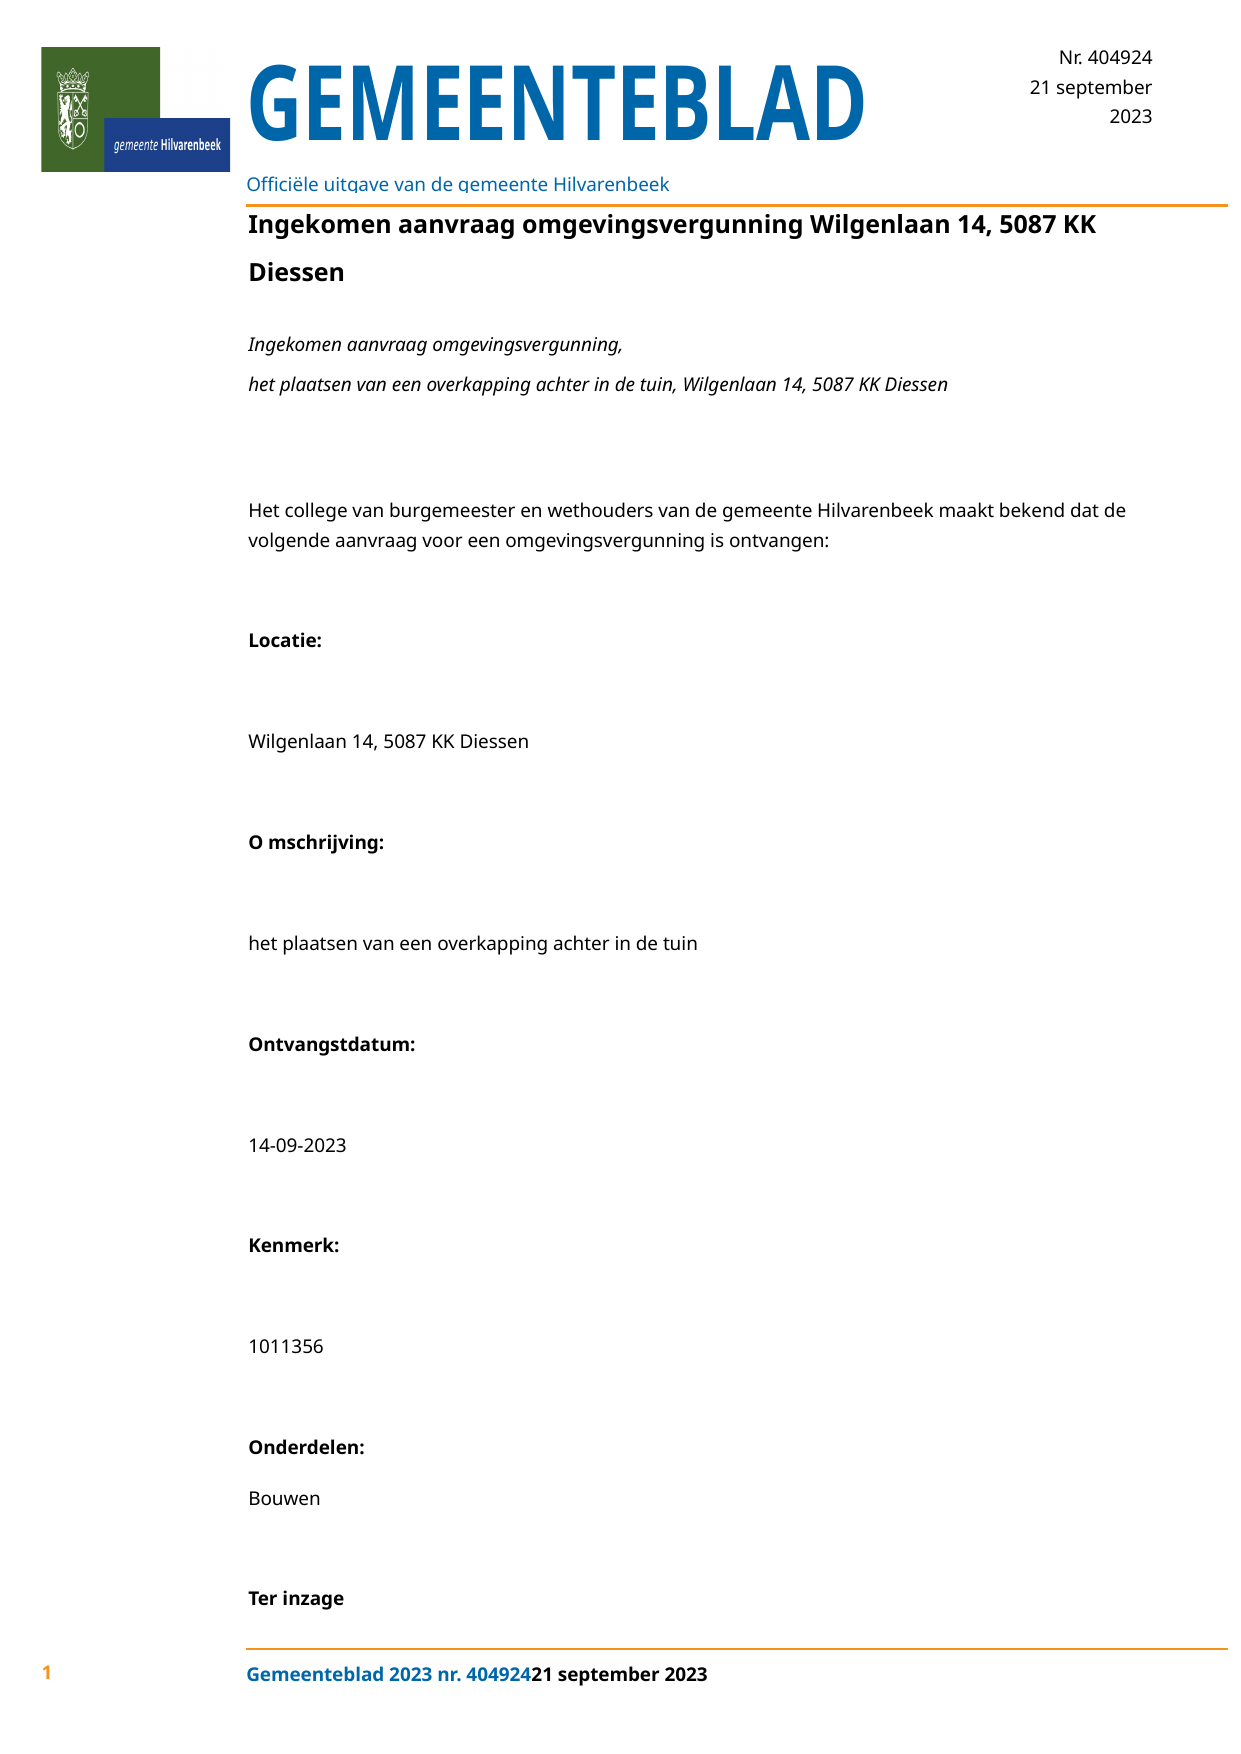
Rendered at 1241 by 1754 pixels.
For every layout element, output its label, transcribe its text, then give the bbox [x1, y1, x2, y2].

text Bouwen [248, 1485, 1152, 1511]
text het plaatsen van een overkapping achter in de tuin, Wilgenlaan 14, 5087 KK Diessen [248, 371, 1152, 396]
text Ingekomen aanvraag omgevingsvergunning Wilgenlaan 14, 5087 KK Diessen [248, 207, 1152, 288]
text 14-09-2023 [248, 1132, 1152, 1158]
text het plaatsen van een overkapping achter in de tuin [248, 930, 1152, 956]
text Het college van burgemeester en wethouders van de gemeente Hilvarenbeek maakt bekend dat de volgende aanvraag voor een omgevingsvergunning is ontvangen: [248, 497, 1152, 553]
text Ter inzage [248, 1586, 1152, 1611]
text Locatie: [248, 628, 1152, 653]
text Wilgenlaan 14, 5087 KK Diessen [248, 728, 1152, 754]
text O mschrijving: [248, 829, 1152, 855]
text Ontvangstdatum: [248, 1031, 1152, 1057]
text 1011356 [248, 1333, 1152, 1359]
text Kenmerk: [248, 1233, 1152, 1258]
text Onderdelen: [248, 1434, 1152, 1460]
text Ingekomen aanvraag omgevingsvergunning, [248, 331, 1152, 357]
picture [41, 47, 231, 172]
